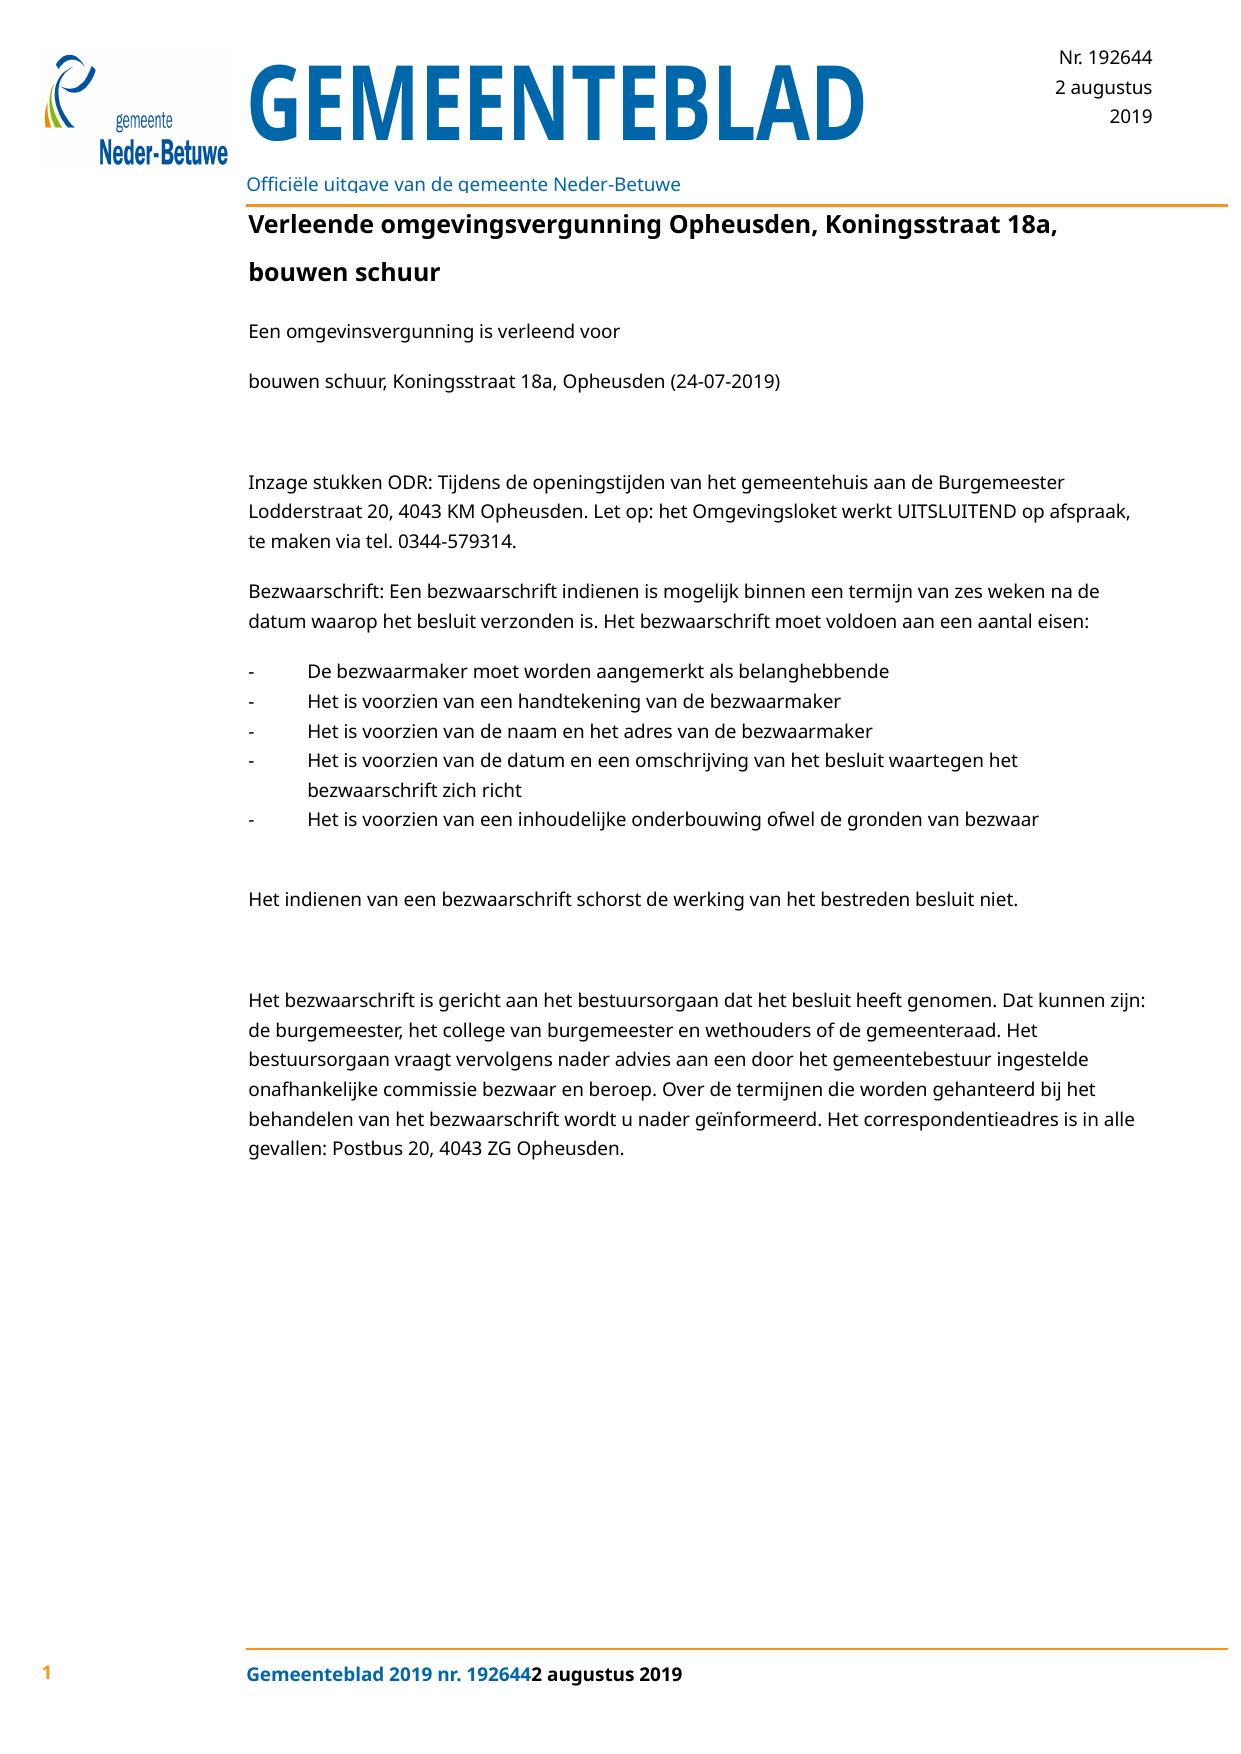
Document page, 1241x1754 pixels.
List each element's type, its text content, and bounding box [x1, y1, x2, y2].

text Inzage stukken ODR: Tijdens de openingstijden van het gemeentehuis aan de Burgemeester Lodderstraat 20, 4043 KM Opheusden. Let op: het Omgevingsloket werkt UITSLUITEND op afspraak, te maken via tel. 0344-579314. [248, 469, 1152, 554]
text Het indienen van een bezwaarschrift schorst de werking van het bestreden besluit niet. [248, 887, 1152, 912]
text Het bezwaarschrift is gericht aan het bestuursorgaan dat het besluit heeft genomen. Dat kunnen zijn: de burgemeester, het college van burgemeester en wethouders of de gemeenteraad. Het bestuursorgaan vraagt vervolgens nader advies aan een door het gemeentebestuur ingestelde onafhankelijke commissie bezwaar en beroep. Over de termijnen die worden gehanteerd bij het behandelen van het bezwaarschrift wordt u nader geïnformeerd. Het correspondentieadres is in alle gevallen: Postbus 20, 4043 ZG Opheusden. [248, 987, 1152, 1161]
list Het is voorzien van een inhoudelijke onderbouwing ofwel de gronden van bezwaar [248, 807, 1152, 832]
list Het is voorzien van de datum en een omschrijving van het besluit waartegen het bezwaarschrift zich richt [248, 747, 1152, 803]
text Bezwaarschrift: Een bezwaarschrift indienen is mogelijk binnen een termijn van zes weken na de datum waarop het besluit verzonden is. Het bezwaarschrift moet voldoen aan een aantal eisen: [248, 579, 1152, 634]
text Verleende omgevingsvergunning Opheusden, Koningsstraat 18a, bouwen schuur [248, 207, 1152, 288]
picture [41, 47, 231, 172]
text Een omgevinsvergunning is verleend voor [248, 318, 1152, 344]
list Het is voorzien van de naam en het adres van de bezwaarmaker [248, 718, 1152, 744]
list De bezwaarmaker moet worden aangemerkt als belanghebbende [248, 659, 1152, 684]
list Het is voorzien van een handtekening van de bezwaarmaker [248, 688, 1152, 714]
text bouwen schuur, Koningsstraat 18a, Opheusden (24-07-2019) [248, 368, 1152, 394]
